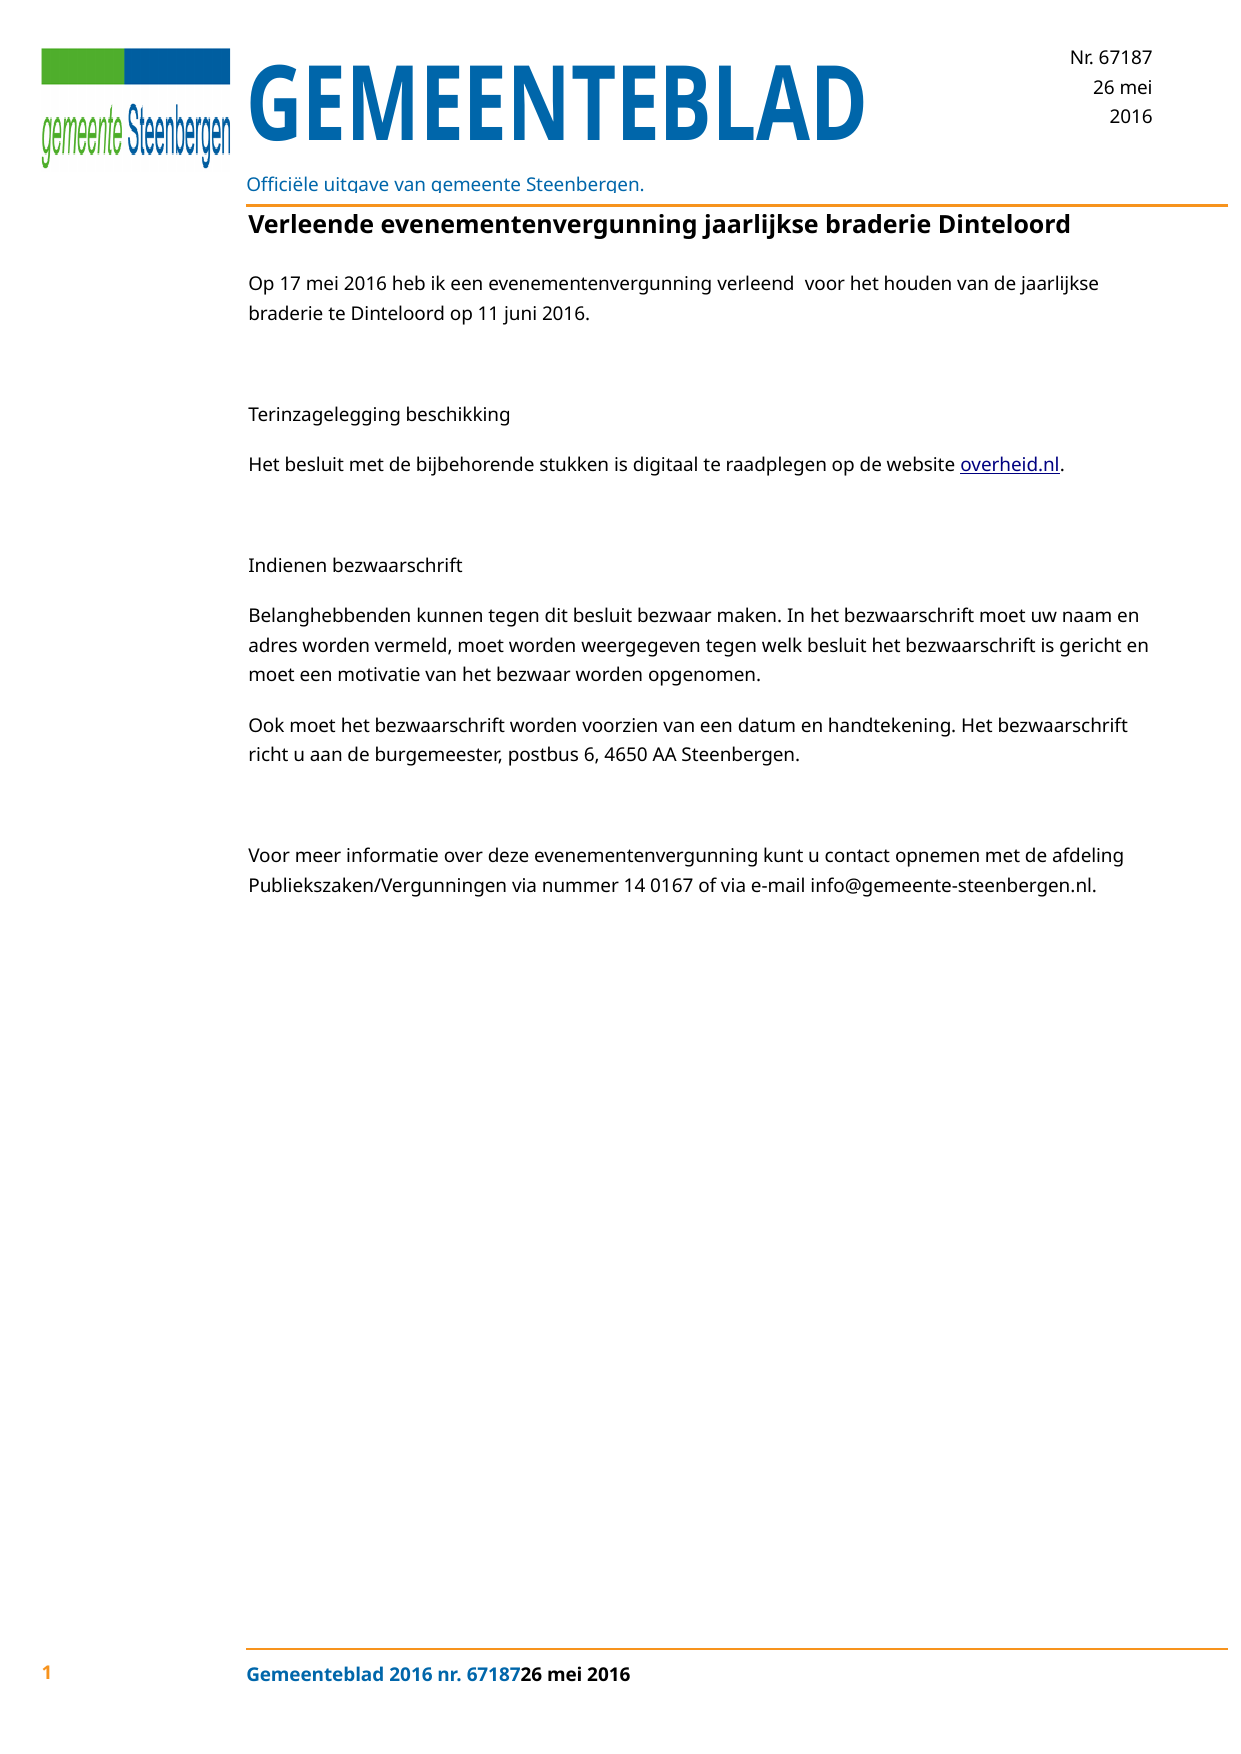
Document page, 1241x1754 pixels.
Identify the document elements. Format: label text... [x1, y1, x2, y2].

text Voor meer informatie over deze evenementenvergunning kunt u contact opnemen met de afdeling Publiekszaken/Vergunningen via nummer 14 0167 of via e-mail info@gemeente-steenbergen.nl. [248, 842, 1152, 898]
text Het besluit met de bijbehorende stukken is digitaal te raadplegen op de website overheid.nl. [248, 451, 1152, 477]
text Ook moet het bezwaarschrift worden voorzien van een datum en handtekening. Het bezwaarschrift richt u aan de burgemeester, postbus 6, 4650 AA Steenbergen. [248, 712, 1152, 767]
text Verleende evenementenvergunning jaarlijkse braderie Dinteloord [248, 207, 1152, 241]
text Terinzagelegging beschikking [248, 401, 1152, 426]
picture [41, 47, 231, 172]
text Indienen bezwaarschrift [248, 552, 1152, 578]
text Belanghebbenden kunnen tegen dit besluit bezwaar maken. In het bezwaarschrift moet uw naam en adres worden vermeld, moet worden weergegeven tegen welk besluit het bezwaarschrift is gericht en moet een motivatie van het bezwaar worden opgenomen. [248, 602, 1152, 687]
text Op 17 mei 2016 heb ik een evenementenvergunning verleend voor het houden van de jaarlijkse braderie te Dinteloord op 11 juni 2016. [248, 270, 1152, 326]
